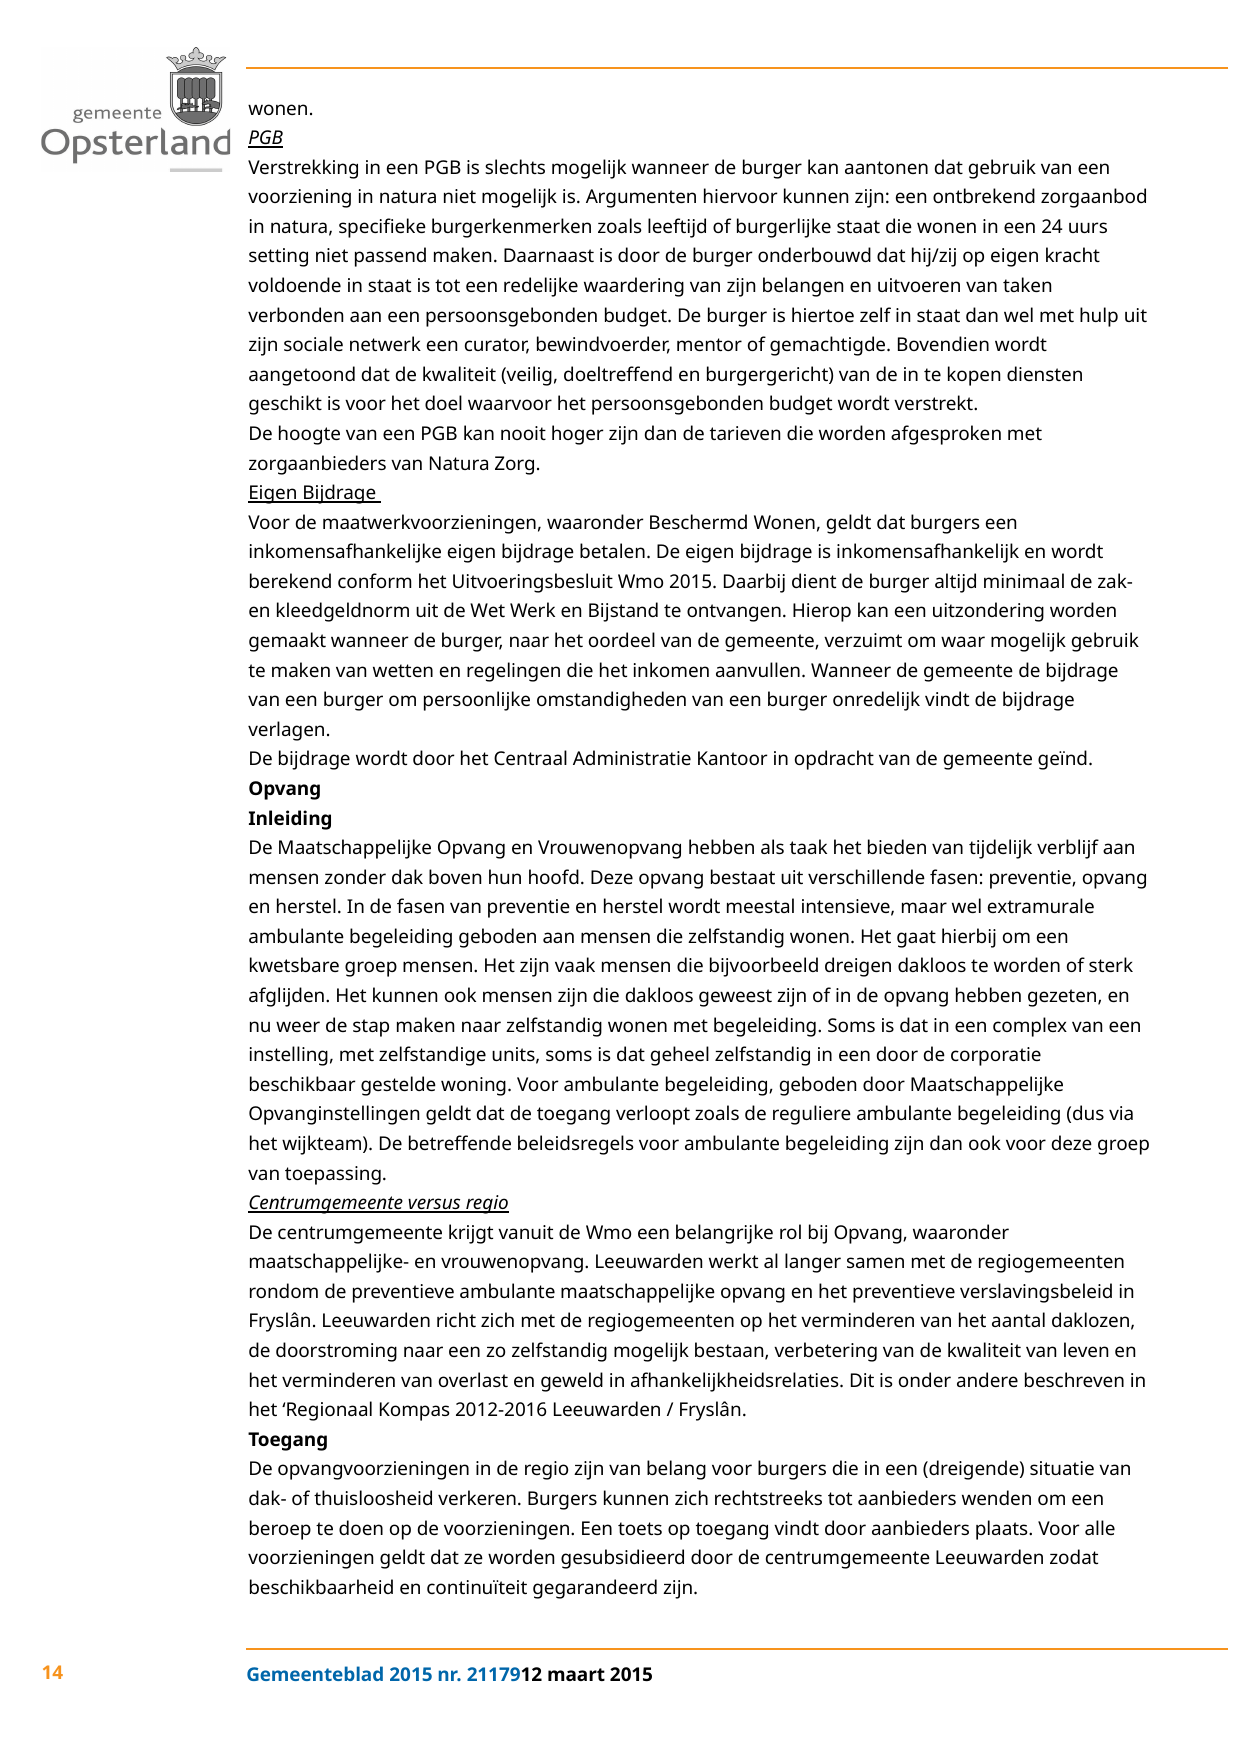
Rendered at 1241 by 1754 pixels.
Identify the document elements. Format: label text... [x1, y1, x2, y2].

picture [41, 47, 231, 172]
text Voor de maatwerkvoorzieningen, waaronder Beschermd Wonen, geldt dat burgers een inkomensafhankelijke eigen bijdrage betalen. De eigen bijdrage is inkomensafhankelijk en wordt berekend conform het Uitvoeringsbesluit Wmo 2015. Daarbij dient de burger altijd minimaal de zak- en kleedgeldnorm uit de Wet Werk en Bijstand te ontvangen. Hierop kan een uitzondering worden gemaakt wanneer de burger, naar het oordeel van de gemeente, verzuimt om waar mogelijk gebruik te maken van wetten en regelingen die het inkomen aanvullen. Wanneer de gemeente de bijdrage van een burger om persoonlijke omstandigheden van een burger onredelijk vindt de bijdrage verlagen. [248, 509, 1152, 742]
text Inleiding [248, 805, 1152, 831]
text De bijdrage wordt door het Centraal Administratie Kantoor in opdracht van de gemeente geïnd. [248, 746, 1152, 771]
text Opvang [248, 775, 1152, 801]
text De opvangvoorzieningen in de regio zijn van belang voor burgers die in een (dreigende) situatie van dak- of thuisloosheid verkeren. Burgers kunnen zich rechtstreeks tot aanbieders wenden om een beroep te doen op de voorzieningen. Een toets op toegang vindt door aanbieders plaats. Voor alle voorzieningen geldt dat ze worden gesubsidieerd door de centrumgemeente Leeuwarden zodat beschikbaarheid en continuïteit gegarandeerd zijn. [248, 1456, 1152, 1600]
text wonen. [248, 95, 1152, 121]
text De hoogte van een PGB kan nooit hoger zijn dan de tarieven die worden afgesproken met zorgaanbieders van Natura Zorg. [248, 420, 1152, 476]
text Eigen Bijdrage [248, 479, 1152, 505]
text De centrumgemeente krijgt vanuit de Wmo een belangrijke rol bij Opvang, waaronder maatschappelijke- en vrouwenopvang. Leeuwarden werkt al langer samen met de regiogemeenten rondom de preventieve ambulante maatschappelijke opvang en het preventieve verslavingsbeleid in Fryslân. Leeuwarden richt zich met de regiogemeenten op het verminderen van het aantal daklozen, de doorstroming naar een zo zelfstandig mogelijk bestaan, verbetering van de kwaliteit van leven en het verminderen van overlast en geweld in afhankelijkheidsrelaties. Dit is onder andere beschreven in het ‘Regionaal Kompas 2012-2016 Leeuwarden / Fryslân. [248, 1219, 1152, 1422]
text Centrumgemeente versus regio [248, 1189, 1152, 1215]
text PGB [248, 124, 1152, 150]
text De Maatschappelijke Opvang en Vrouwenopvang hebben als taak het bieden van tijdelijk verblijf aan mensen zonder dak boven hun hoofd. Deze opvang bestaat uit verschillende fasen: preventie, opvang en herstel. In de fasen van preventie en herstel wordt meestal intensieve, maar wel extramurale ambulante begeleiding geboden aan mensen die zelfstandig wonen. Het gaat hierbij om een kwetsbare groep mensen. Het zijn vaak mensen die bijvoorbeeld dreigen dakloos te worden of sterk afglijden. Het kunnen ook mensen zijn die dakloos geweest zijn of in de opvang hebben gezeten, en nu weer de stap maken naar zelfstandig wonen met begeleiding. Soms is dat in een complex van een instelling, met zelfstandige units, soms is dat geheel zelfstandig in een door de corporatie beschikbaar gestelde woning. Voor ambulante begeleiding, geboden door Maatschappelijke Opvanginstellingen geldt dat de toegang verloopt zoals de reguliere ambulante begeleiding (dus via het wijkteam). De betreffende beleidsregels voor ambulante begeleiding zijn dan ook voor deze groep van toepassing. [248, 834, 1152, 1186]
text Toegang [248, 1426, 1152, 1452]
text Verstrekking in een PGB is slechts mogelijk wanneer de burger kan aantonen dat gebruik van een voorziening in natura niet mogelijk is. Argumenten hiervoor kunnen zijn: een ontbrekend zorgaanbod in natura, specifieke burgerkenmerken zoals leeftijd of burgerlijke staat die wonen in een 24 uurs setting niet passend maken. Daarnaast is door de burger onderbouwd dat hij/zij op eigen kracht voldoende in staat is tot een redelijke waardering van zijn belangen en uitvoeren van taken verbonden aan een persoonsgebonden budget. De burger is hiertoe zelf in staat dan wel met hulp uit zijn sociale netwerk een curator, bewindvoerder, mentor of gemachtigde. Bovendien wordt aangetoond dat de kwaliteit (veilig, doeltreffend en burgergericht) van de in te kopen diensten geschikt is voor het doel waarvoor het persoonsgebonden budget wordt verstrekt. [248, 154, 1152, 416]
